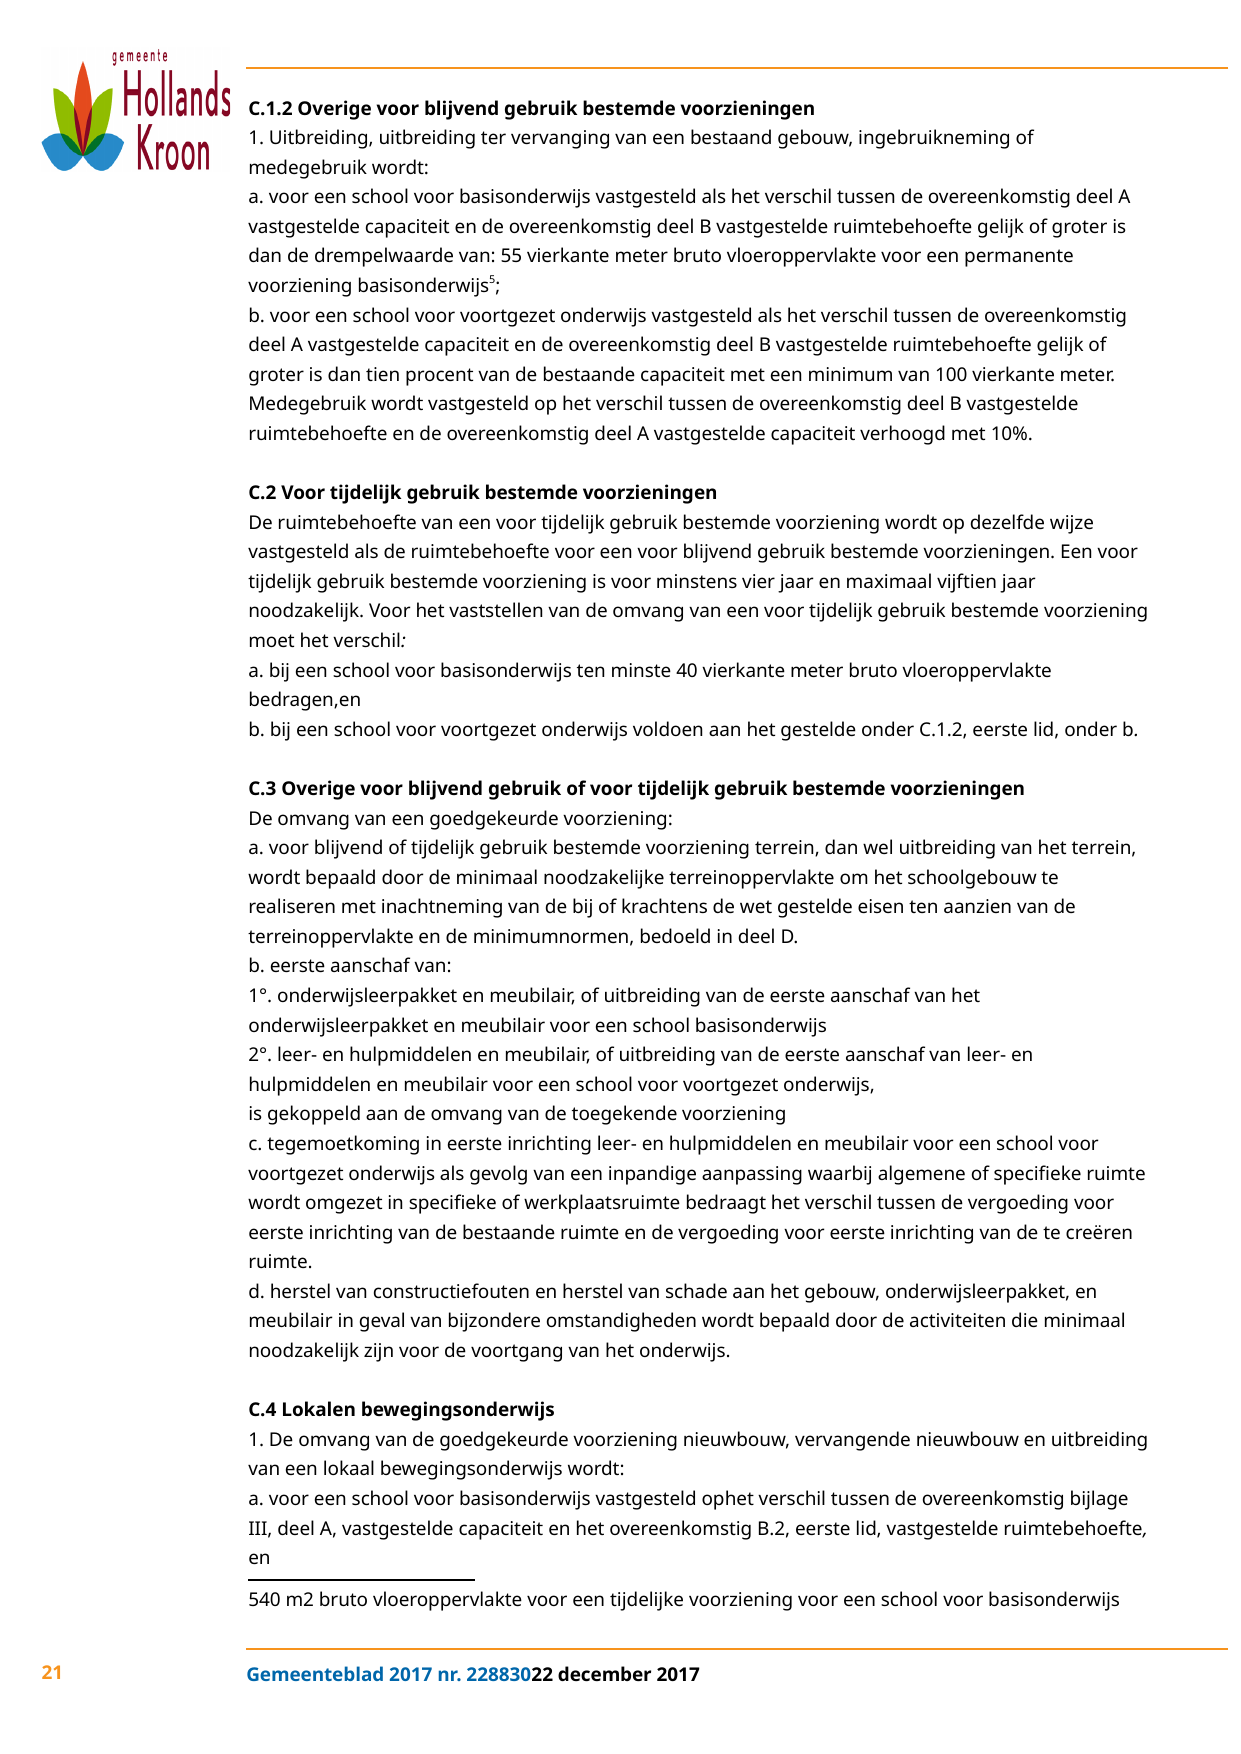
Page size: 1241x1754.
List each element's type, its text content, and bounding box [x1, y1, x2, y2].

text 2°. leer- en hulpmiddelen en meubilair, of uitbreiding van de eerste aanschaf van leer- en hulpmiddelen en meubilair voor een school voor voortgezet onderwijs, [248, 1041, 1152, 1097]
text De omvang van een goedgekeurde voorziening: [248, 805, 1152, 831]
text C.3 Overige voor blijvend gebruik of voor tijdelijk gebruik bestemde voorzieningen [248, 775, 1152, 801]
text a. voor blijvend of tijdelijk gebruik bestemde voorziening terrein, dan wel uitbreiding van het terrein, wordt bepaald door de minimaal noodzakelijke terreinoppervlakte om het schoolgebouw te realiseren met inachtneming van de bij of krachtens de wet gestelde eisen ten aanzien van de terreinoppervlakte en de minimumnormen, bedoeld in deel D. [248, 834, 1152, 949]
text c. tegemoetkoming in eerste inrichting leer- en hulpmiddelen en meubilair voor een school voor voortgezet onderwijs als gevolg van een inpandige aanpassing waarbij algemene of specifieke ruimte wordt omgezet in specifieke of werkplaatsruimte bedraagt het verschil tussen de vergoeding voor eerste inrichting van de bestaande ruimte en de vergoeding voor eerste inrichting van de te creëren ruimte. [248, 1130, 1152, 1274]
text b. voor een school voor voortgezet onderwijs vastgesteld als het verschil tussen de overeenkomstig deel A vastgestelde capaciteit en de overeenkomstig deel B vastgestelde ruimtebehoefte gelijk of groter is dan tien procent van de bestaande capaciteit met een minimum van 100 vierkante meter. Medegebruik wordt vastgesteld op het verschil tussen de overeenkomstig deel B vastgestelde ruimtebehoefte en de overeenkomstig deel A vastgestelde capaciteit verhoogd met 10%. [248, 302, 1152, 446]
text C.1.2 Overige voor blijvend gebruik bestemde voorzieningen [248, 95, 1152, 121]
text a. voor een school voor basisonderwijs vastgesteld als het verschil tussen de overeenkomstig deel A vastgestelde capaciteit en de overeenkomstig deel B vastgestelde ruimtebehoefte gelijk of groter is dan de drempelwaarde van: 55 vierkante meter bruto vloeroppervlakte voor een permanente voorziening basisonderwijs; [248, 183, 1152, 298]
text 40 m2 bruto vloeroppervlakte voor een tijdelijke voorziening voor een school voor basisonderwijs [248, 1586, 1152, 1612]
text is gekoppeld aan de omvang van de toegekende voorziening [248, 1101, 1152, 1126]
text C.2 Voor tijdelijk gebruik bestemde voorzieningen [248, 479, 1152, 505]
text b. bij een school voor voortgezet onderwijs voldoen aan het gestelde onder C.1.2, eerste lid, onder b. [248, 716, 1152, 742]
text 1. De omvang van de goedgekeurde voorziening nieuwbouw, vervangende nieuwbouw en uitbreiding van een lokaal bewegingsonderwijs wordt: [248, 1426, 1152, 1481]
text C.4 Lokalen bewegingsonderwijs [248, 1396, 1152, 1422]
picture [41, 47, 231, 172]
text 1. Uitbreiding, uitbreiding ter vervanging van een bestaand gebouw, ingebruikneming of medegebruik wordt: [248, 124, 1152, 180]
text De ruimtebehoefte van een voor tijdelijk gebruik bestemde voorziening wordt op dezelfde wijze vastgesteld als de ruimtebehoefte voor een voor blijvend gebruik bestemde voorzieningen. Een voor tijdelijk gebruik bestemde voorziening is voor minstens vier jaar en maximaal vijftien jaar noodzakelijk. Voor het vaststellen van de omvang van een voor tijdelijk gebruik bestemde voorziening moet het verschil: [248, 509, 1152, 653]
text 1°. onderwijsleerpakket en meubilair, of uitbreiding van de eerste aanschaf van het onderwijsleerpakket en meubilair voor een school basisonderwijs [248, 982, 1152, 1038]
text b. eerste aanschaf van: [248, 953, 1152, 978]
text d. herstel van constructiefouten en herstel van schade aan het gebouw, onderwijsleerpakket, en meubilair in geval van bijzondere omstandigheden wordt bepaald door de activiteiten die minimaal noodzakelijk zijn voor de voortgang van het onderwijs. [248, 1278, 1152, 1363]
text a. bij een school voor basisonderwijs ten minste 40 vierkante meter bruto vloeroppervlakte bedragen,en [248, 657, 1152, 712]
text a. voor een school voor basisonderwijs vastgesteld ophet verschil tussen de overeenkomstig bijlage III, deel A, vastgestelde capaciteit en het overeenkomstig B.2, eerste lid, vastgestelde ruimtebehoefte, en [248, 1485, 1152, 1570]
